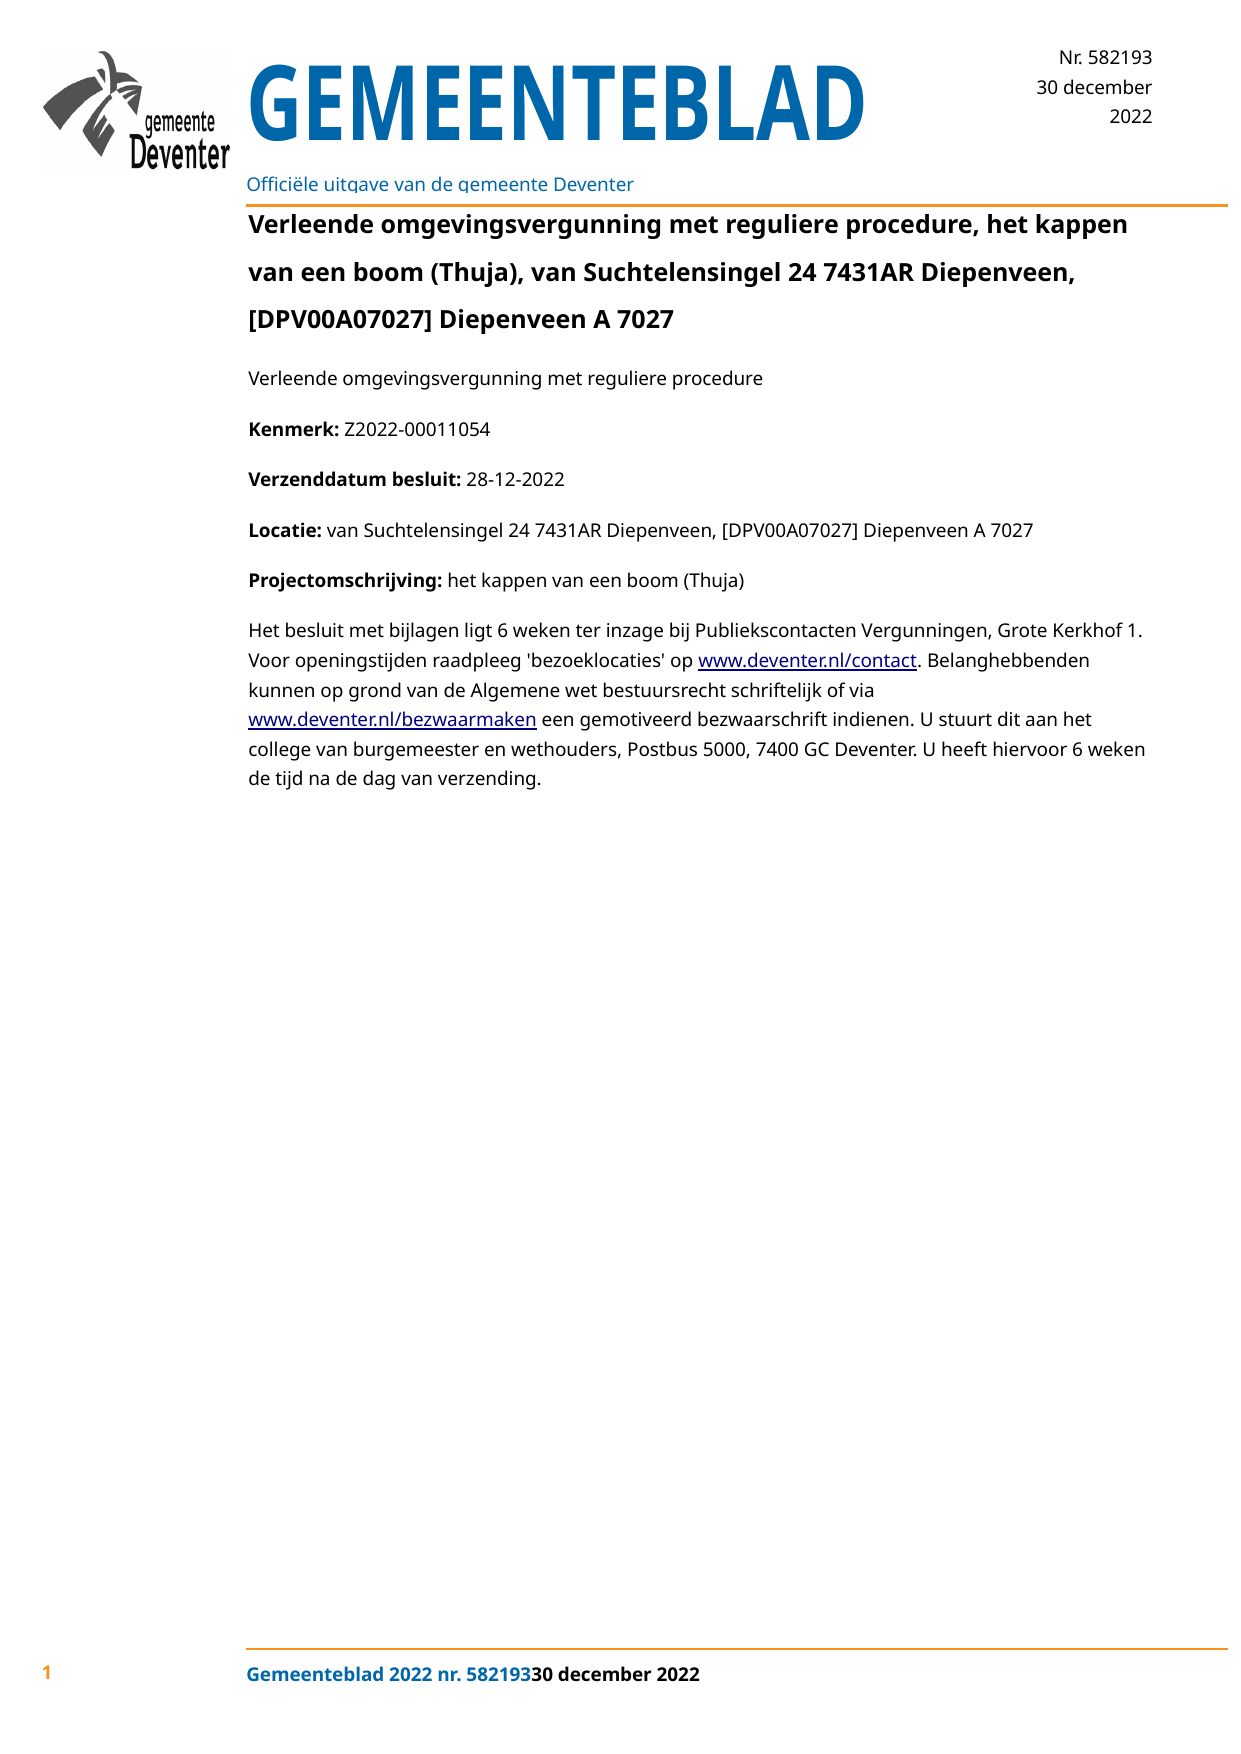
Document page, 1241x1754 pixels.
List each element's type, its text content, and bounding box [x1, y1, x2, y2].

text Verleende omgevingsvergunning met reguliere procedure [248, 366, 1152, 391]
text Verleende omgevingsvergunning met reguliere procedure, het kappen van een boom (Thuja), van Suchtelensingel 24 7431AR Diepenveen, [DPV00A07027] Diepenveen A 7027 [248, 207, 1152, 336]
picture [41, 47, 231, 172]
text Verzenddatum besluit: 28-12-2022 [248, 466, 1152, 492]
text Het besluit met bijlagen ligt 6 weken ter inzage bij Publiekscontacten Vergunningen, Grote Kerkhof 1. Voor openingstijden raadpleeg 'bezoeklocaties' op www.deventer.nl/contact. Belanghebbenden kunnen op grond van de Algemene wet bestuursrecht schriftelijk of via www.deventer.nl/bezwaarmaken een gemotiveerd bezwaarschrift indienen. U stuurt dit aan het college van burgemeester en wethouders, Postbus 5000, 7400 GC Deventer. U heeft hiervoor 6 weken de tijd na de dag van verzending. [248, 618, 1152, 791]
text Locatie: van Suchtelensingel 24 7431AR Diepenveen, [DPV00A07027] Diepenveen A 7027 [248, 517, 1152, 542]
text Projectomschrijving: het kappen van een boom (Thuja) [248, 567, 1152, 593]
text Kenmerk: Z2022-00011054 [248, 416, 1152, 442]
